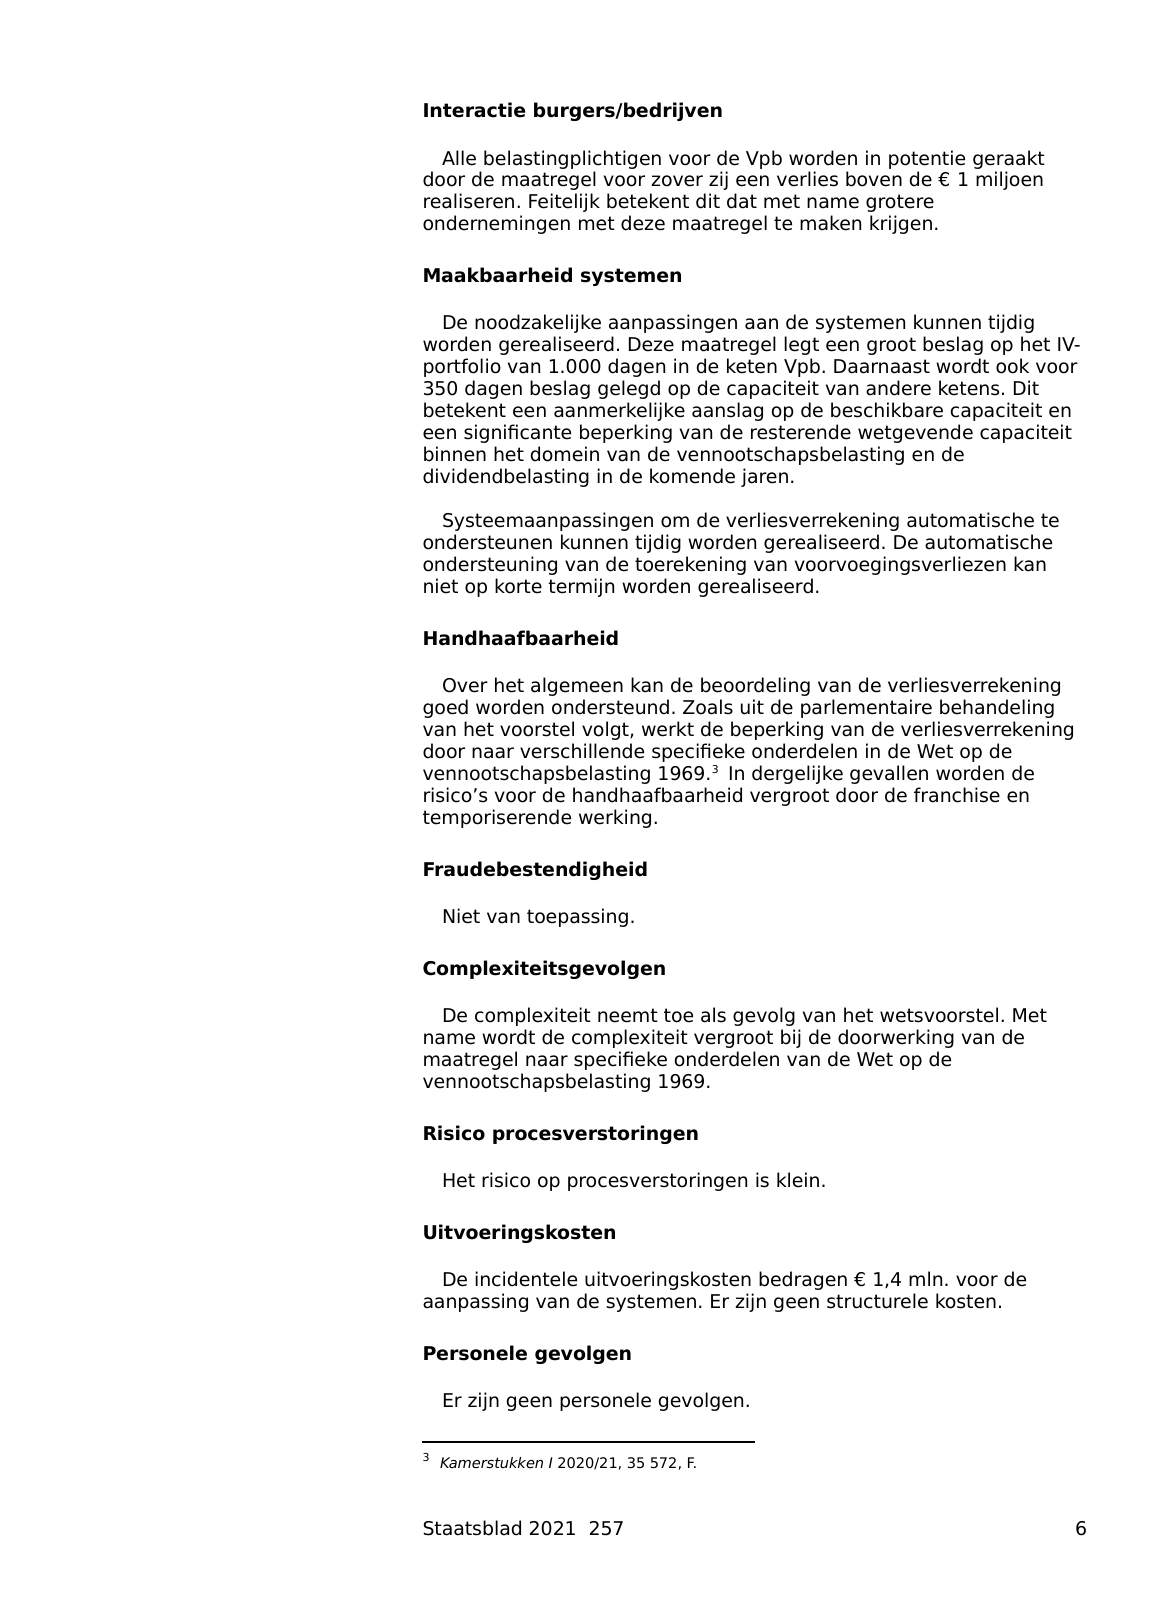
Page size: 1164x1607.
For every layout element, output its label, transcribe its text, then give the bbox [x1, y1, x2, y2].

text De complexiteit neemt toe als gevolg van het wetsvoorstel. Met name wordt de complexiteit vergroot bij de doorwerking van de maatregel naar specifieke onderdelen van de Wet op de vennootschapsbelasting 1969. [422, 1005, 1087, 1093]
text De incidentele uitvoeringskosten bedragen € 1,4 mln. voor de aanpassing van de systemen. Er zijn geen structurele kosten. [422, 1269, 1087, 1313]
subtitle Interactie burgers/bedrijven [422, 100, 1087, 122]
text Het risico op procesverstoringen is klein. [422, 1170, 1087, 1192]
text Kamerstukken I 2020/21, 35 572, F. [422, 1451, 1087, 1473]
text Systeemaanpassingen om de verliesverrekening automatische te ondersteunen kunnen tijdig worden gerealiseerd. De automatische ondersteuning van de toerekening van voorvoegingsverliezen kan niet op korte termijn worden gerealiseerd. [422, 510, 1087, 598]
text Er zijn geen personele gevolgen. [422, 1390, 1087, 1412]
subtitle Handhaafbaarheid [422, 628, 1087, 650]
text Niet van toepassing. [422, 906, 1087, 928]
text De noodzakelijke aanpassingen aan de systemen kunnen tijdig worden gerealiseerd. Deze maatregel legt een groot beslag op het IV-portfolio van 1.000 dagen in de keten Vpb. Daarnaast wordt ook voor 350 dagen beslag gelegd op de capaciteit van andere ketens. Dit betekent een aanmerkelijke aanslag op de beschikbare capaciteit en een significante beperking van de resterende wetgevende capaciteit binnen het domein van de vennootschapsbelasting en de dividendbelasting in de komende jaren. [422, 312, 1087, 488]
text Over het algemeen kan de beoordeling van de verliesverrekening goed worden ondersteund. Zoals uit de parlementaire behandeling van het voorstel volgt, werkt de beperking van de verliesverrekening door naar verschillende specifieke onderdelen in de Wet op de vennootschapsbelasting 1969. In dergelijke gevallen worden de risico’s voor de handhaafbaarheid vergroot door de franchise en temporiserende werking. [422, 675, 1087, 829]
subtitle Personele gevolgen [422, 1343, 1087, 1365]
subtitle Complexiteitsgevolgen [422, 958, 1087, 980]
subtitle Maakbaarheid systemen [422, 265, 1087, 287]
subtitle Risico procesverstoringen [422, 1123, 1087, 1145]
subtitle Fraudebestendigheid [422, 859, 1087, 881]
text Alle belastingplichtigen voor de Vpb worden in potentie geraakt door de maatregel voor zover zij een verlies boven de € 1 miljoen realiseren. Feitelijk betekent dit dat met name grotere ondernemingen met deze maatregel te maken krijgen. [422, 147, 1087, 235]
subtitle Uitvoeringskosten [422, 1222, 1087, 1244]
